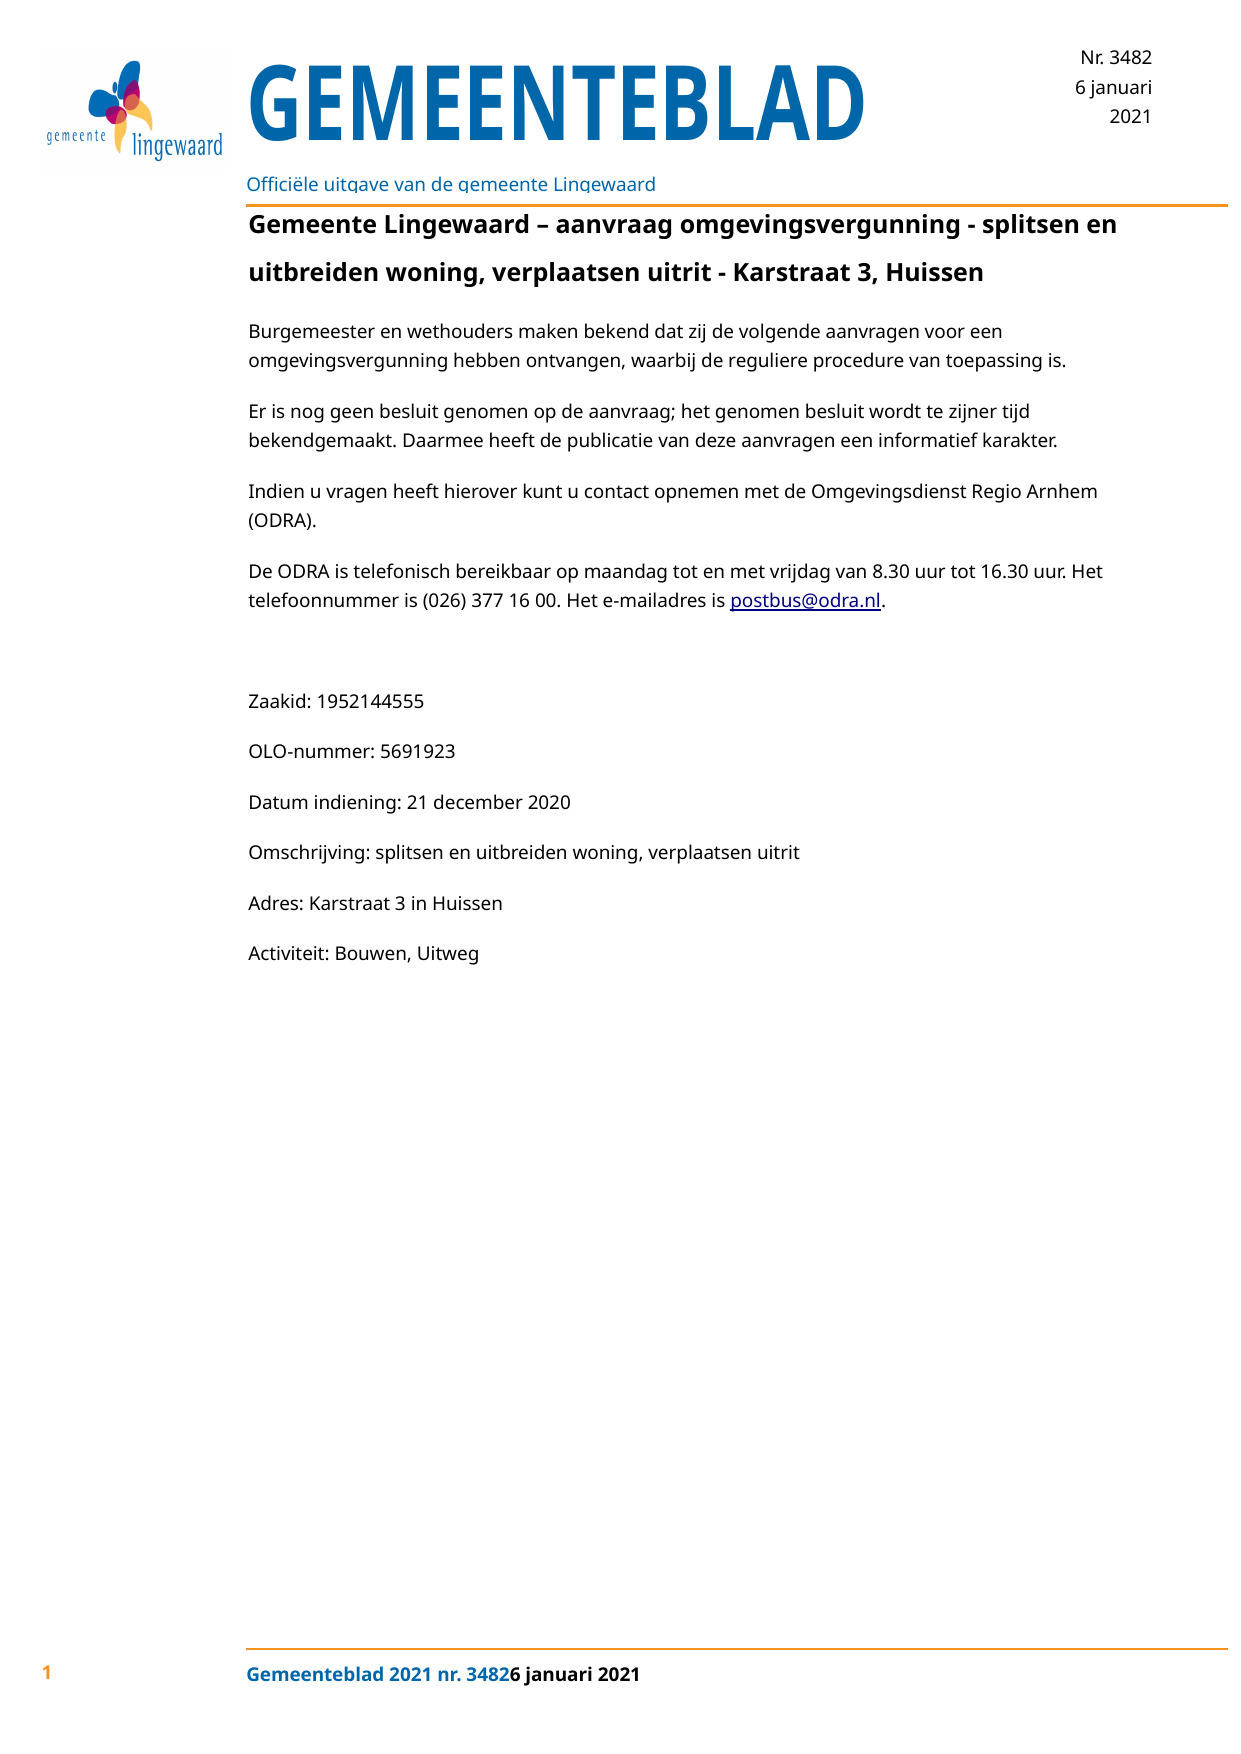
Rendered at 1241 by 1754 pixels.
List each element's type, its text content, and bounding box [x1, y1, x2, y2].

text Indien u vragen heeft hierover kunt u contact opnemen met de Omgevingsdienst Regio Arnhem (ODRA). [248, 478, 1152, 533]
text Adres: Karstraat 3 in Huissen [248, 890, 1152, 916]
text Burgemeester en wethouders maken bekend dat zij de volgende aanvragen voor een omgevingsvergunning hebben ontvangen, waarbij de reguliere procedure van toepassing is. [248, 318, 1152, 373]
text Activiteit: Bouwen, Uitweg [248, 940, 1152, 966]
text De ODRA is telefonisch bereikbaar op maandag tot en met vrijdag van 8.30 uur tot 16.30 uur. Het telefoonnummer is (026) 377 16 00. Het e-mailadres is postbus@odra.nl. [248, 558, 1152, 613]
picture [41, 47, 231, 172]
text Datum indiening: 21 december 2020 [248, 789, 1152, 815]
text Er is nog geen besluit genomen op de aanvraag; het genomen besluit wordt te zijner tijd bekendgemaakt. Daarmee heeft de publicatie van deze aanvragen een informatief karakter. [248, 398, 1152, 453]
text OLO-nummer: 5691923 [248, 739, 1152, 764]
text Omschrijving: splitsen en uitbreiden woning, verplaatsen uitrit [248, 839, 1152, 865]
text Gemeente Lingewaard – aanvraag omgevingsvergunning - splitsen en uitbreiden woning, verplaatsen uitrit - Karstraat 3, Huissen [248, 207, 1152, 288]
text Zaakid: 1952144555 [248, 688, 1152, 714]
